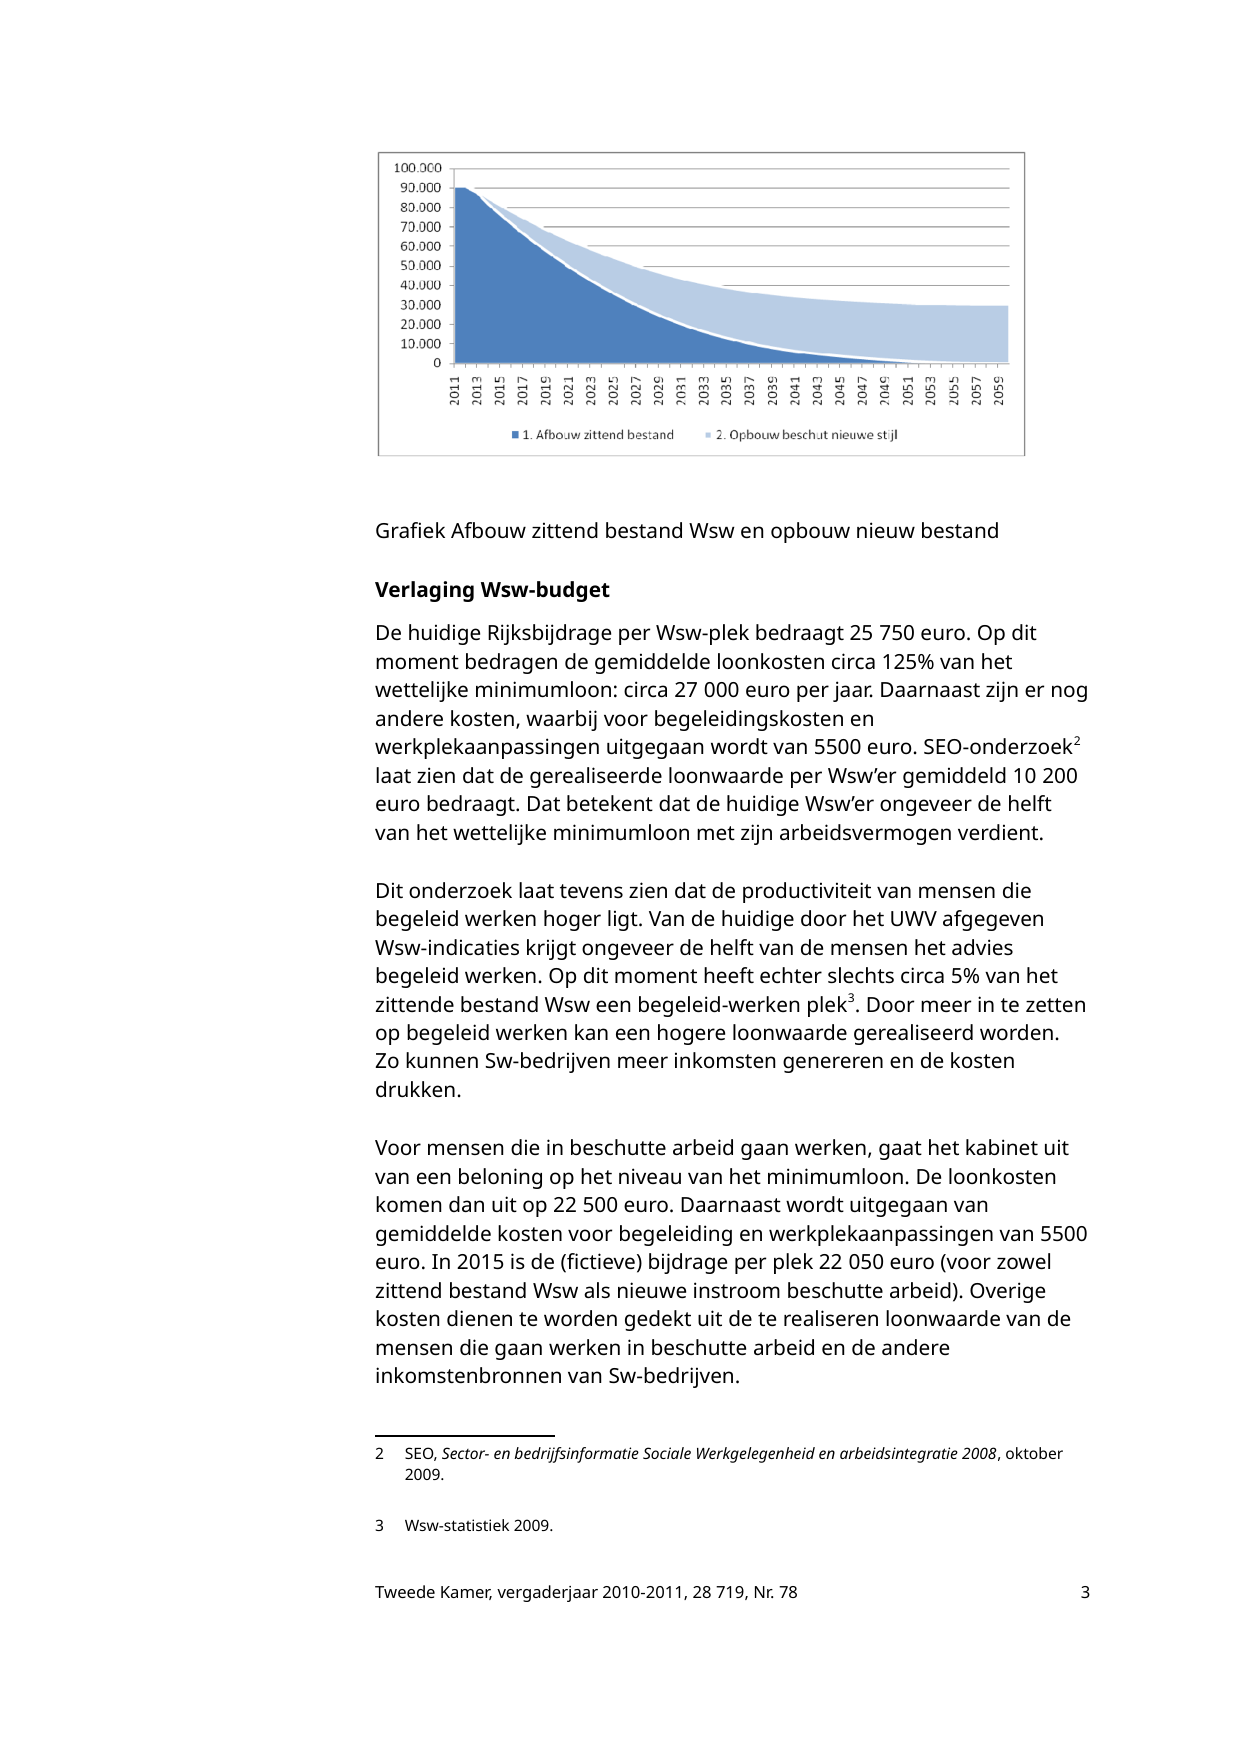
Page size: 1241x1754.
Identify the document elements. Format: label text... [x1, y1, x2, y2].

text Wsw-statistiek 2009. [375, 1508, 1090, 1536]
text Grafiek Afbouw zittend bestand Wsw en opbouw nieuw bestand [375, 517, 1090, 545]
text Dit onderzoek laat tevens zien dat de productiviteit van mensen die begeleid werken hoger ligt. Van de huidige door het UWV afgegeven Wsw-indicaties krijgt ongeveer de helft van de mensen het advies begeleid werken. Op dit moment heeft echter slechts circa 5% van het zittende bestand Wsw een begeleid-werken plek. Door meer in te zetten op begeleid werken kan een hogere loonwaarde gerealiseerd worden. Zo kunnen Sw-bedrijven meer inkomsten genereren en de kosten drukken. [375, 876, 1090, 1103]
picture [375, 150, 1027, 459]
text Verlaging Wsw-budget [375, 575, 1090, 603]
text Voor mensen die in beschutte arbeid gaan werken, gaat het kabinet uit van een beloning op het niveau van het minimumloon. De loonkosten komen dan uit op 22 500 euro. Daarnaast wordt uitgegaan van gemiddelde kosten voor begeleiding en werkplekaanpassingen van 5500 euro. In 2015 is de (fictieve) bijdrage per plek 22 050 euro (voor zowel zittend bestand Wsw als nieuwe instroom beschutte arbeid). Overige kosten dienen te worden gedekt uit de te realiseren loonwaarde van de mensen die gaan werken in beschutte arbeid en de andere inkomstenbronnen van Sw-bedrijven. [375, 1133, 1090, 1389]
text SEO, Sector- en bedrijfsinformatie Sociale Werkgelegenheid en arbeidsintegratie 2008, oktober 2009. [375, 1421, 1090, 1478]
text De huidige Rijksbijdrage per Wsw-plek bedraagt 25 750 euro. Op dit moment bedragen de gemiddelde loonkosten circa 125% van het wettelijke minimumloon: circa 27 000 euro per jaar. Daarnaast zijn er nog andere kosten, waarbij voor begeleidingskosten en werkplekaanpassingen uitgegaan wordt van 5500 euro. SEO-onderzoek laat zien dat de gerealiseerde loonwaarde per Wsw’er gemiddeld 10 200 euro bedraagt. Dat betekent dat de huidige Wsw’er ongeveer de helft van het wettelijke minimumloon met zijn arbeidsvermogen verdient. [375, 618, 1090, 846]
